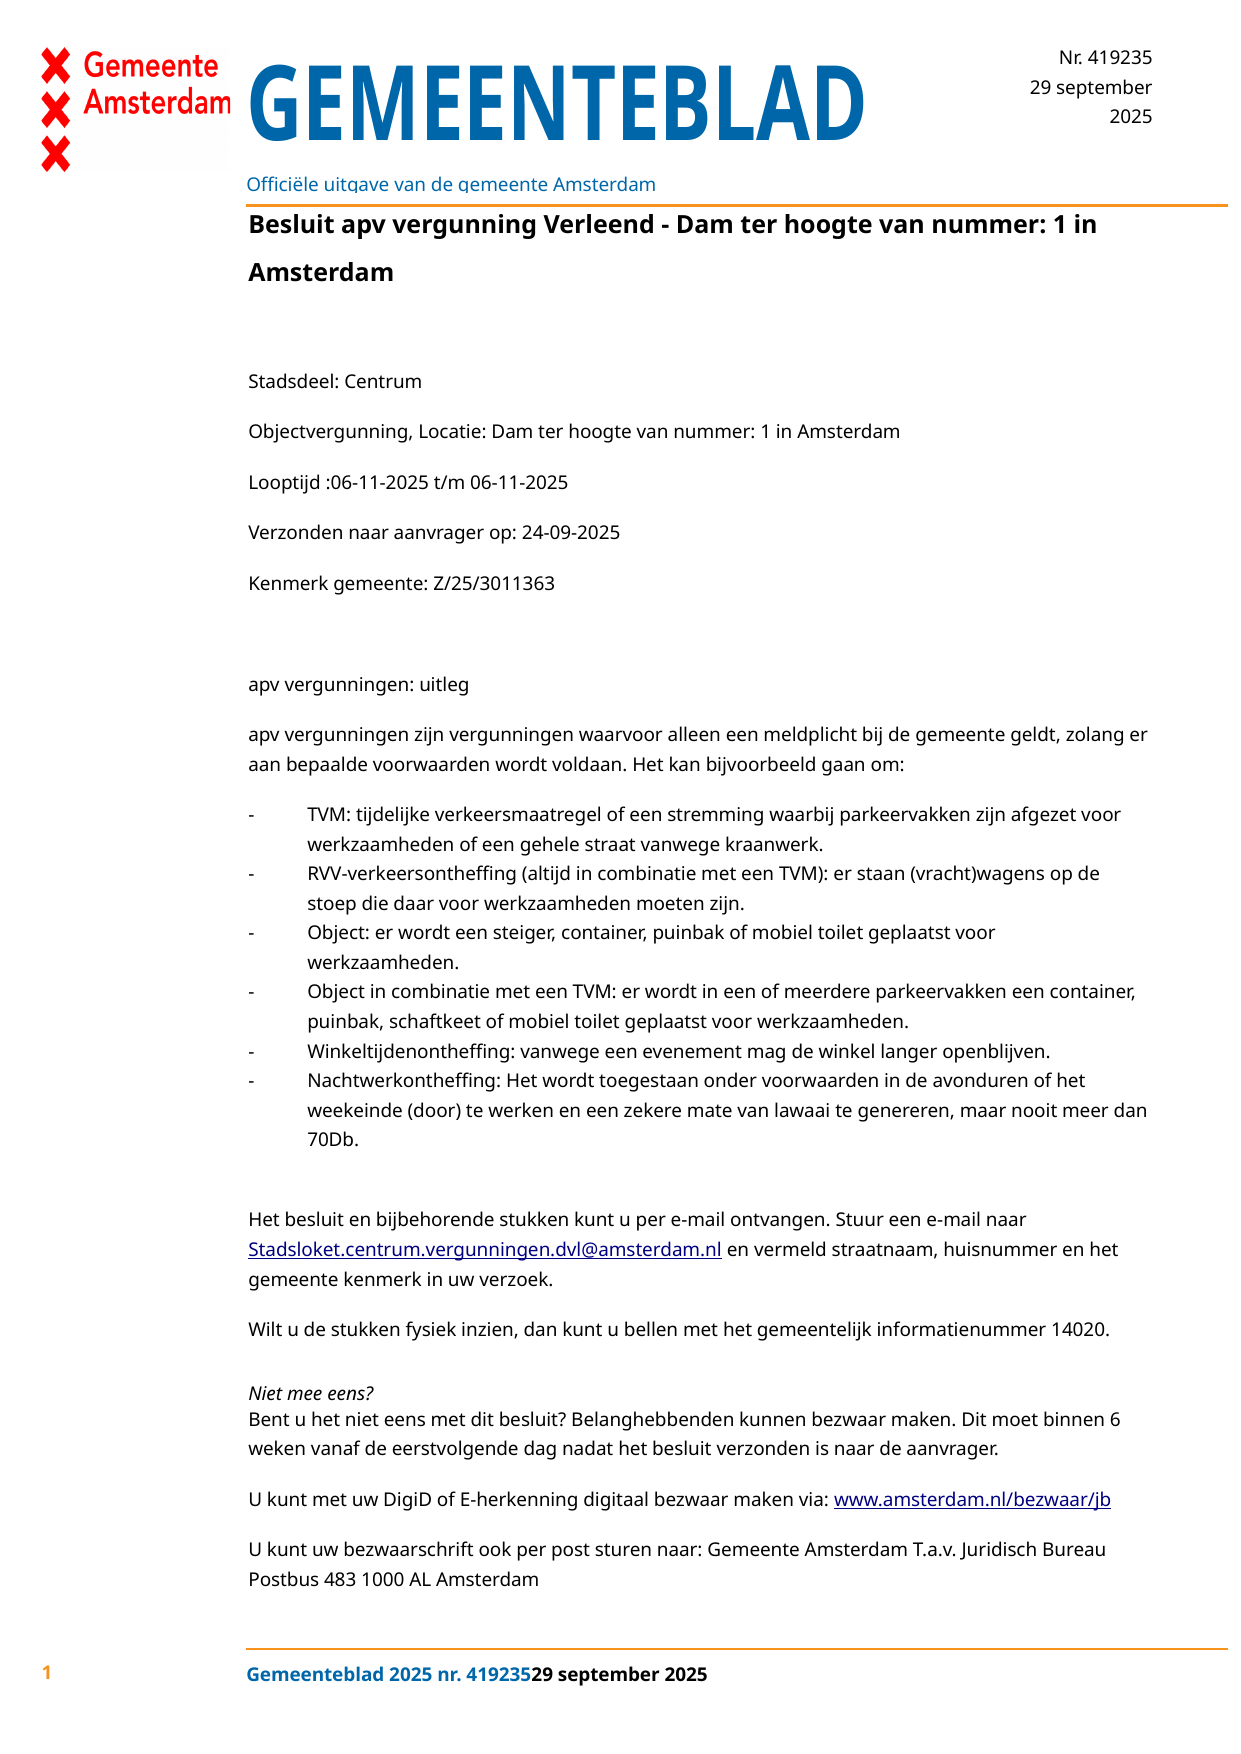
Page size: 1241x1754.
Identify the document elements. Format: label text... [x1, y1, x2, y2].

text Wilt u de stukken fysiek inzien, dan kunt u bellen met het gemeentelijk informatienummer 14020. [248, 1316, 1152, 1342]
list Nachtwerkontheffing: Het wordt toegestaan onder voorwaarden in de avonduren of het weekeinde (door) te werken en een zekere mate van lawaai te genereren, maar nooit meer dan 70Db. [248, 1067, 1152, 1152]
text Niet mee eens? [248, 1380, 1152, 1406]
text Het besluit en bijbehorende stukken kunt u per e-mail ontvangen. Stuur een e-mail naar Stadsloket.centrum.vergunningen.dvl@amsterdam.nl en vermeld straatnaam, huisnummer en het gemeente kenmerk in uw verzoek. [248, 1207, 1152, 1292]
list TVM: tijdelijke verkeersmaatregel of een stremming waarbij parkeervakken zijn afgezet voor werkzaamheden of een gehele straat vanwege kraanwerk. [248, 801, 1152, 857]
list Winkeltijdenontheffing: vanwege een evenement mag de winkel langer openblijven. [248, 1038, 1152, 1064]
list Object: er wordt een steiger, container, puinbak of mobiel toilet geplaatst voor werkzaamheden. [248, 919, 1152, 975]
text Objectvergunning, Locatie: Dam ter hoogte van nummer: 1 in Amsterdam [248, 419, 1152, 444]
text U kunt met uw DigiD of E-herkenning digitaal bezwaar maken via: www.amsterdam.nl/bezwaar/jb [248, 1486, 1152, 1512]
text U kunt uw bezwaarschrift ook per post sturen naar: Gemeente Amsterdam T.a.v. Juridisch Bureau Postbus 483 1000 AL Amsterdam [248, 1536, 1152, 1592]
text Besluit apv vergunning Verleend - Dam ter hoogte van nummer: 1 in Amsterdam [248, 207, 1152, 288]
picture [41, 47, 231, 172]
text Looptijd :06-11-2025 t/m 06-11-2025 [248, 469, 1152, 495]
text apv vergunningen: uitleg [248, 671, 1152, 697]
text Bent u het niet eens met dit besluit? Belanghebbenden kunnen bezwaar maken. Dit moet binnen 6 weken vanaf de eerstvolgende dag nadat het besluit verzonden is naar de aanvrager. [248, 1406, 1152, 1461]
text Verzonden naar aanvrager op: 24-09-2025 [248, 519, 1152, 545]
list Object in combinatie met een TVM: er wordt in een of meerdere parkeervakken een container, puinbak, schaftkeet of mobiel toilet geplaatst voor werkzaamheden. [248, 979, 1152, 1034]
list RVV-verkeersontheffing (altijd in combinatie met een TVM): er staan (vracht)wagens op de stoep die daar voor werkzaamheden moeten zijn. [248, 860, 1152, 916]
text apv vergunningen zijn vergunningen waarvoor alleen een meldplicht bij de gemeente geldt, zolang er aan bepaalde voorwaarden wordt voldaan. Het kan bijvoorbeeld gaan om: [248, 721, 1152, 777]
text Kenmerk gemeente: Z/25/3011363 [248, 570, 1152, 596]
text Stadsdeel: Centrum [248, 368, 1152, 394]
